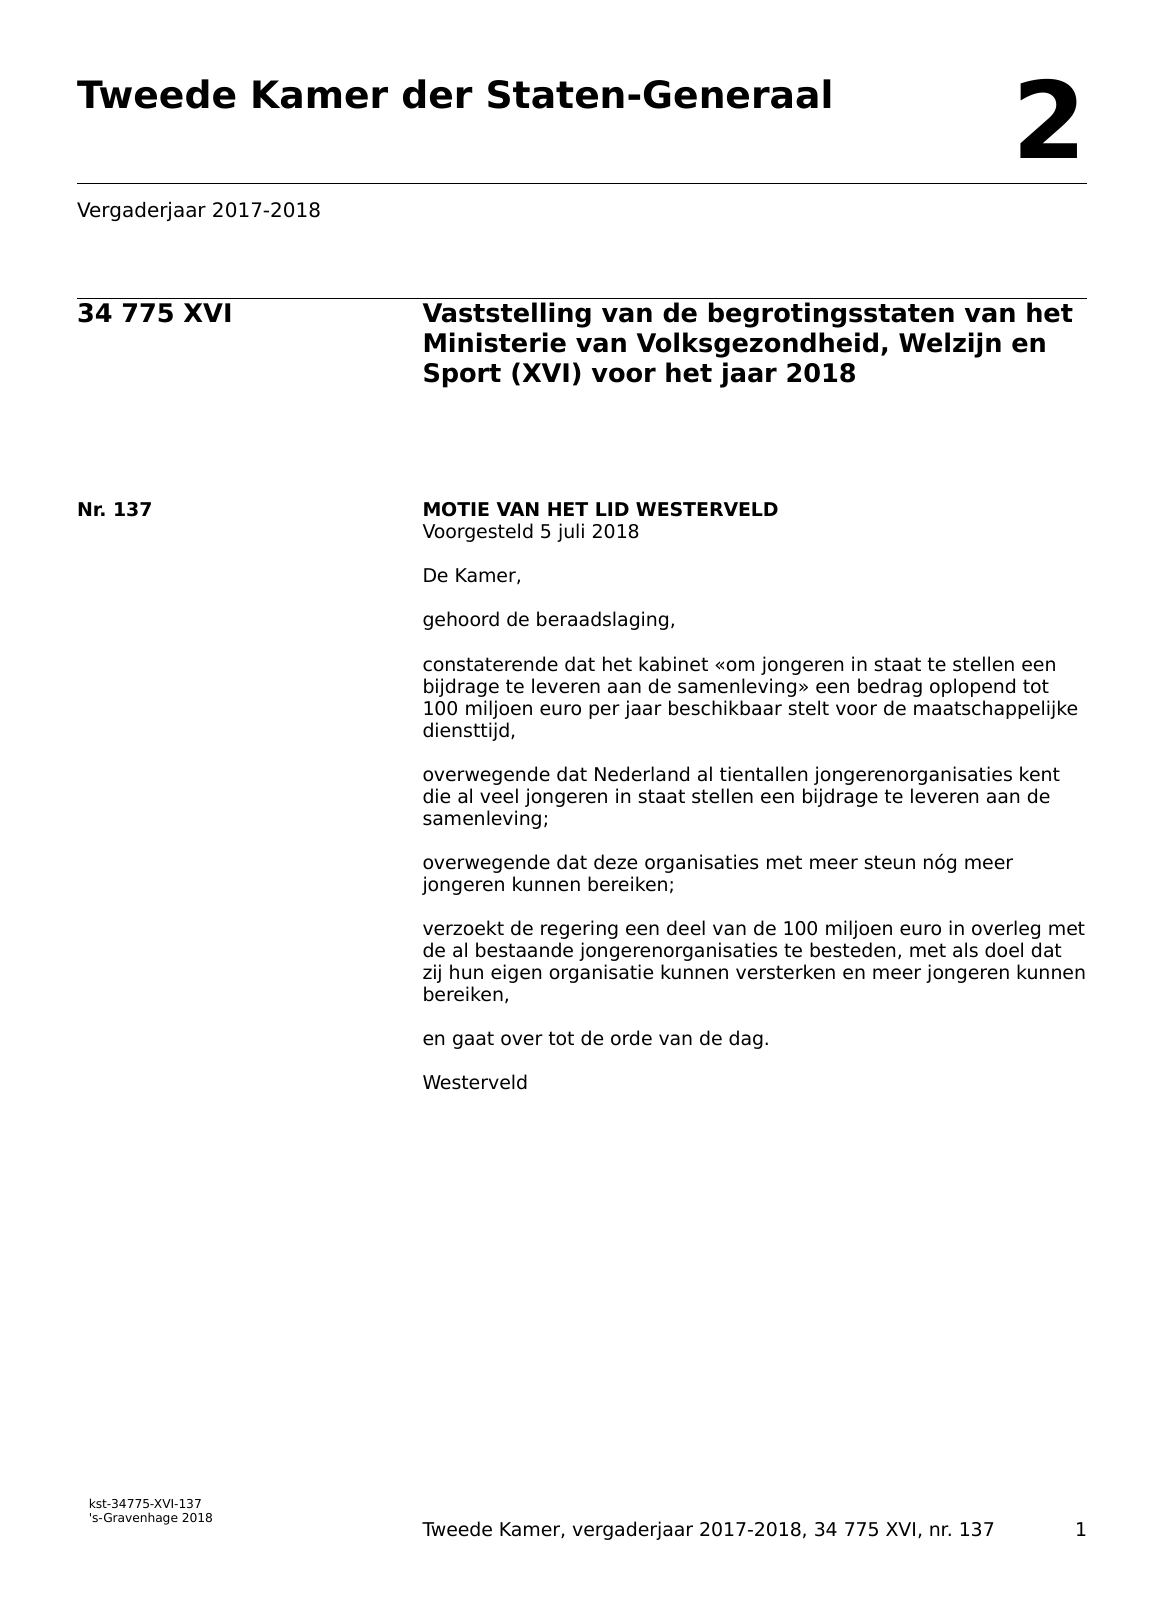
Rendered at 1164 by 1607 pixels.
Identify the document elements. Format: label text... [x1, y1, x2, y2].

table_header Tweede Kamer der Staten-Generaal [77, 59, 886, 183]
subtitle Nr. 137 MOTIE VAN HET LID WESTERVELD [77, 499, 1087, 521]
text Voorgesteld 5 juli 2018 [422, 521, 1087, 543]
text gehoord de beraadslaging, [422, 609, 1087, 631]
text kst-34775-XVI-137 [88, 1497, 323, 1511]
text 's-Gravenhage 2018 [88, 1511, 323, 1525]
text verzoekt de regering een deel van de 100 miljoen euro in overleg met de al bestaande jongerenorganisaties te besteden, met als doel dat zij hun eigen organisatie kunnen versterken en meer jongeren kunnen bereiken, [422, 918, 1087, 1006]
text constaterende dat het kabinet «om jongeren in staat te stellen een bijdrage te leveren aan de samenleving» een bedrag oplopend tot 100 miljoen euro per jaar beschikbaar stelt voor de maatschappelijke diensttijd, [422, 653, 1087, 741]
text De Kamer, [422, 565, 1087, 587]
text overwegende dat Nederland al tientallen jongerenorganisaties kent die al veel jongeren in staat stellen een bijdrage te leveren aan de samenleving; [422, 764, 1087, 829]
table_header 2 [886, 59, 1087, 183]
subtitle 34 775 XVI Vaststelling van de begrotingsstaten van het Ministerie van Volksgezondheid, Welzijn en Sport (XVI) voor het jaar 2018 [77, 299, 1087, 388]
table_cell Vergaderjaar 2017-2018 [77, 184, 1087, 298]
text en gaat over tot de orde van de dag. [422, 1028, 1087, 1050]
text Westerveld [422, 1072, 1087, 1094]
text overwegende dat deze organisaties met meer steun nóg meer jongeren kunnen bereiken; [422, 852, 1087, 896]
